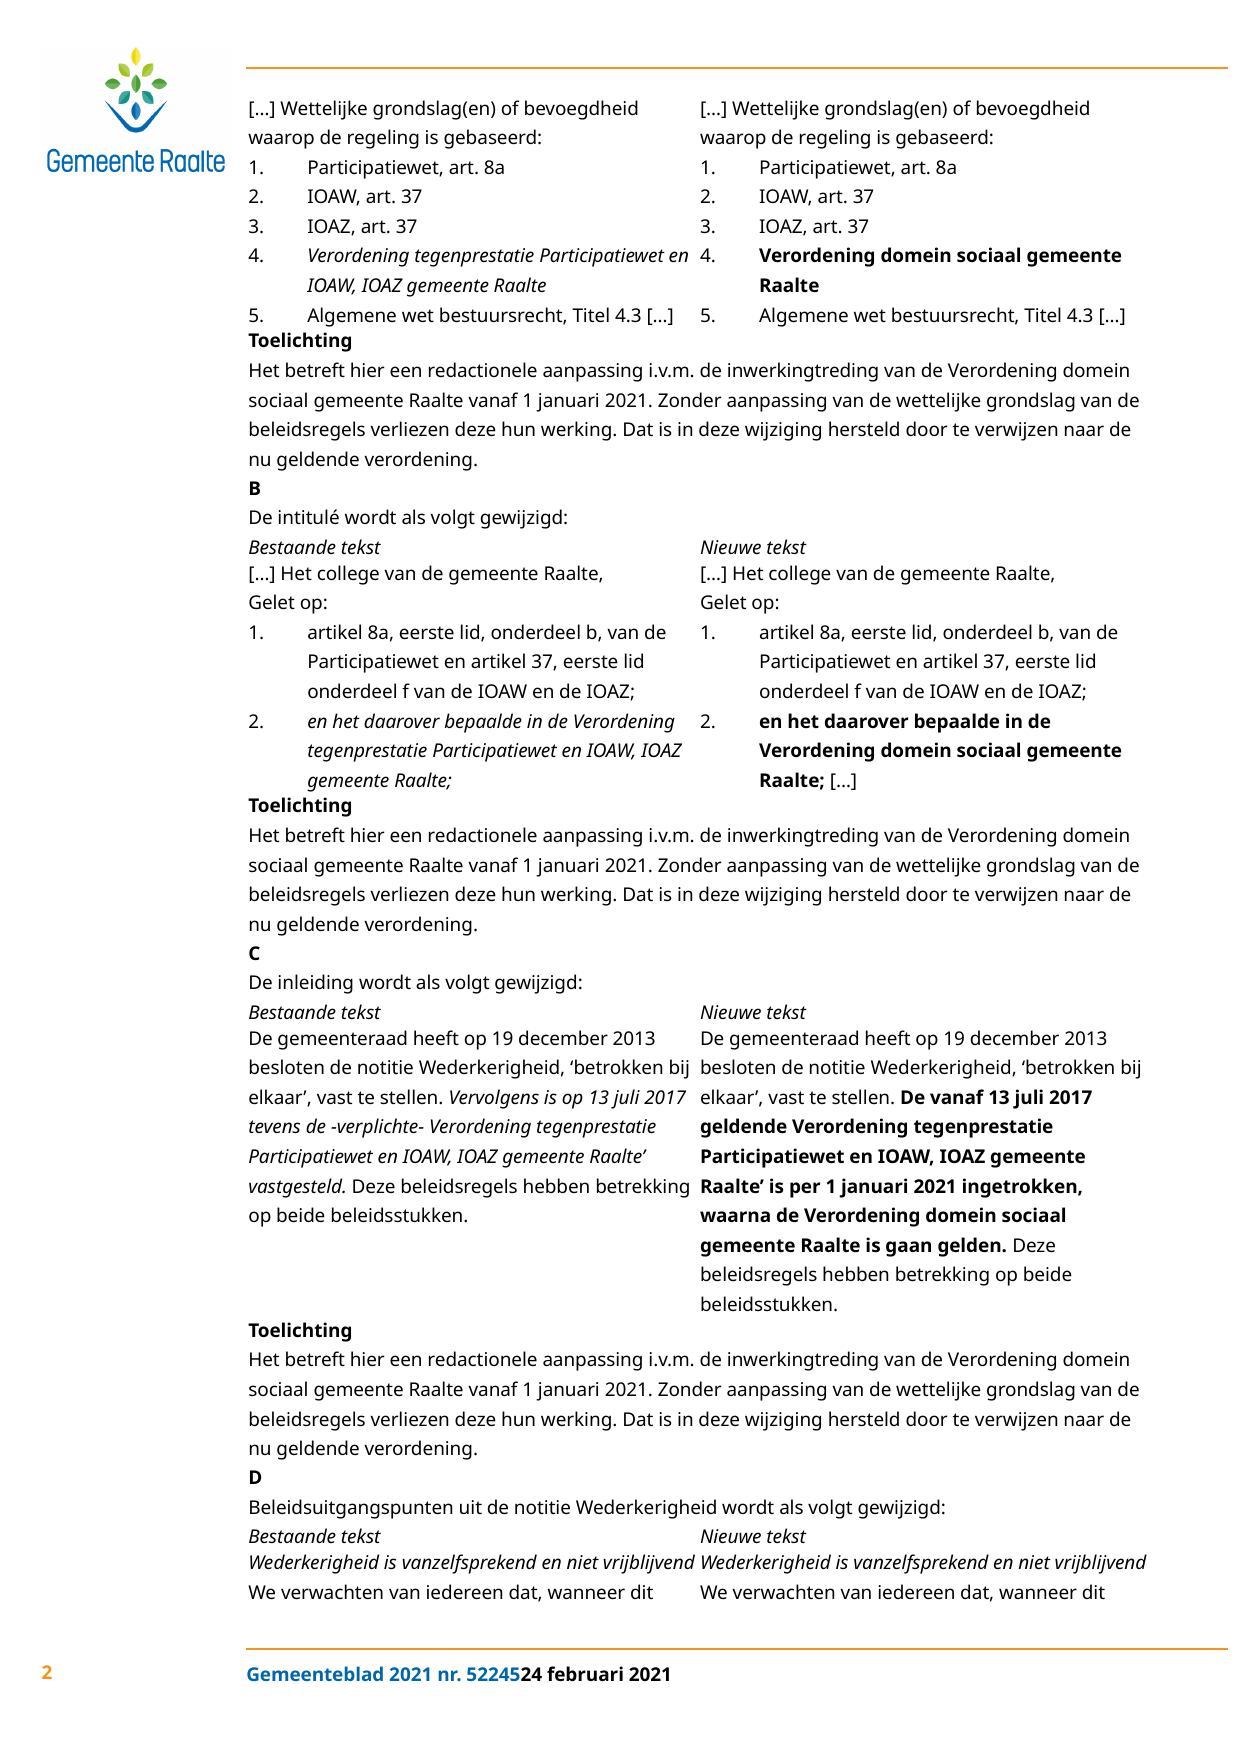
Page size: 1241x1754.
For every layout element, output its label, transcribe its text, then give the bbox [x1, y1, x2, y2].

table_header Bestaande tekst [248, 999, 700, 1025]
table_cell Toelichting Het betreft hier een redactionele aanpassing i.v.m. de inwerkingtreding van de Verordening domein sociaal gemeente Raalte vanaf 1 januari 2021. Zonder aanpassing van de wettelijke grondslag van de beleidsregels verliezen deze hun werking. Dat is in deze wijziging hersteld door te verwijzen naar de nu geldende verordening. [248, 1317, 1152, 1461]
table_cell De gemeenteraad heeft op 19 december 2013 besloten de notitie Wederkerigheid, ‘betrokken bij elkaar’, vast te stellen. Vervolgens is op 13 juli 2017 tevens de -verplichte- Verordening tegenprestatie Participatiewet en IOAW, IOAZ gemeente Raalte’ vastgesteld. Deze beleidsregels hebben betrekking op beide beleidsstukken. [248, 1025, 700, 1317]
table_cell Wederkerigheid is vanzelfsprekend en niet vrijblijvend We verwachten van iedereen dat, wanneer dit [248, 1549, 700, 1604]
table_cell De gemeenteraad heeft op 19 december 2013 besloten de notitie Wederkerigheid, ‘betrokken bij elkaar’, vast te stellen. De vanaf 13 juli 2017 geldende Verordening tegenprestatie Participatiewet en IOAW, IOAZ gemeente Raalte’ is per 1 januari 2021 ingetrokken, waarna de Verordening domein sociaal gemeente Raalte is gaan gelden. Deze beleidsregels hebben betrekking op beide beleidsstukken. [700, 1025, 1152, 1317]
table_cell […] Het college van de gemeente Raalte, Gelet op: artikel 8a, eerste lid, onderdeel b, van de Participatiewet en artikel 37, eerste lid onderdeel f van de IOAW en de IOAZ; en het daarover bepaalde in de Verordening domein sociaal gemeente Raalte; […] [700, 560, 1152, 793]
text C [248, 940, 1152, 966]
table_header Bestaande tekst [248, 534, 700, 560]
table_cell […] Het college van de gemeente Raalte, Gelet op: artikel 8a, eerste lid, onderdeel b, van de Participatiewet en artikel 37, eerste lid onderdeel f van de IOAW en de IOAZ; en het daarover bepaalde in de Verordening tegenprestatie Participatiewet en IOAW, IOAZ gemeente Raalte; [248, 560, 700, 793]
table_header Nieuwe tekst [700, 1524, 1152, 1549]
table_cell Toelichting Het betreft hier een redactionele aanpassing i.v.m. de inwerkingtreding van de Verordening domein sociaal gemeente Raalte vanaf 1 januari 2021. Zonder aanpassing van de wettelijke grondslag van de beleidsregels verliezen deze hun werking. Dat is in deze wijziging hersteld door te verwijzen naar de nu geldende verordening. [248, 793, 1152, 937]
text B [248, 475, 1152, 501]
table_cell Toelichting Het betreft hier een redactionele aanpassing i.v.m. de inwerkingtreding van de Verordening domein sociaal gemeente Raalte vanaf 1 januari 2021. Zonder aanpassing van de wettelijke grondslag van de beleidsregels verliezen deze hun werking. Dat is in deze wijziging hersteld door te verwijzen naar de nu geldende verordening. [248, 328, 1152, 472]
text Beleidsuitgangspunten uit de notitie Wederkerigheid wordt als volgt gewijzigd: [248, 1494, 1152, 1519]
text De intitulé wordt als volgt gewijzigd: [248, 504, 1152, 530]
table_cell […] Wettelijke grondslag(en) of bevoegdheid waarop de regeling is gebaseerd: Participatiewet, art. 8a IOAW, art. 37 IOAZ, art. 37 Verordening tegenprestatie Participatiewet en IOAW, IOAZ gemeente Raalte Algemene wet bestuursrecht, Titel 4.3 […] [248, 95, 700, 328]
table_cell Wederkerigheid is vanzelfsprekend en niet vrijblijvend We verwachten van iedereen dat, wanneer dit [700, 1549, 1152, 1604]
text D [248, 1464, 1152, 1490]
table_header Bestaande tekst [248, 1524, 700, 1549]
table_header Nieuwe tekst [700, 534, 1152, 560]
picture [41, 47, 231, 172]
table_header Nieuwe tekst [700, 999, 1152, 1025]
table_cell […] Wettelijke grondslag(en) of bevoegdheid waarop de regeling is gebaseerd: Participatiewet, art. 8a IOAW, art. 37 IOAZ, art. 37 Verordening domein sociaal gemeente Raalte Algemene wet bestuursrecht, Titel 4.3 […] [700, 95, 1152, 328]
text De inleiding wordt als volgt gewijzigd: [248, 969, 1152, 995]
